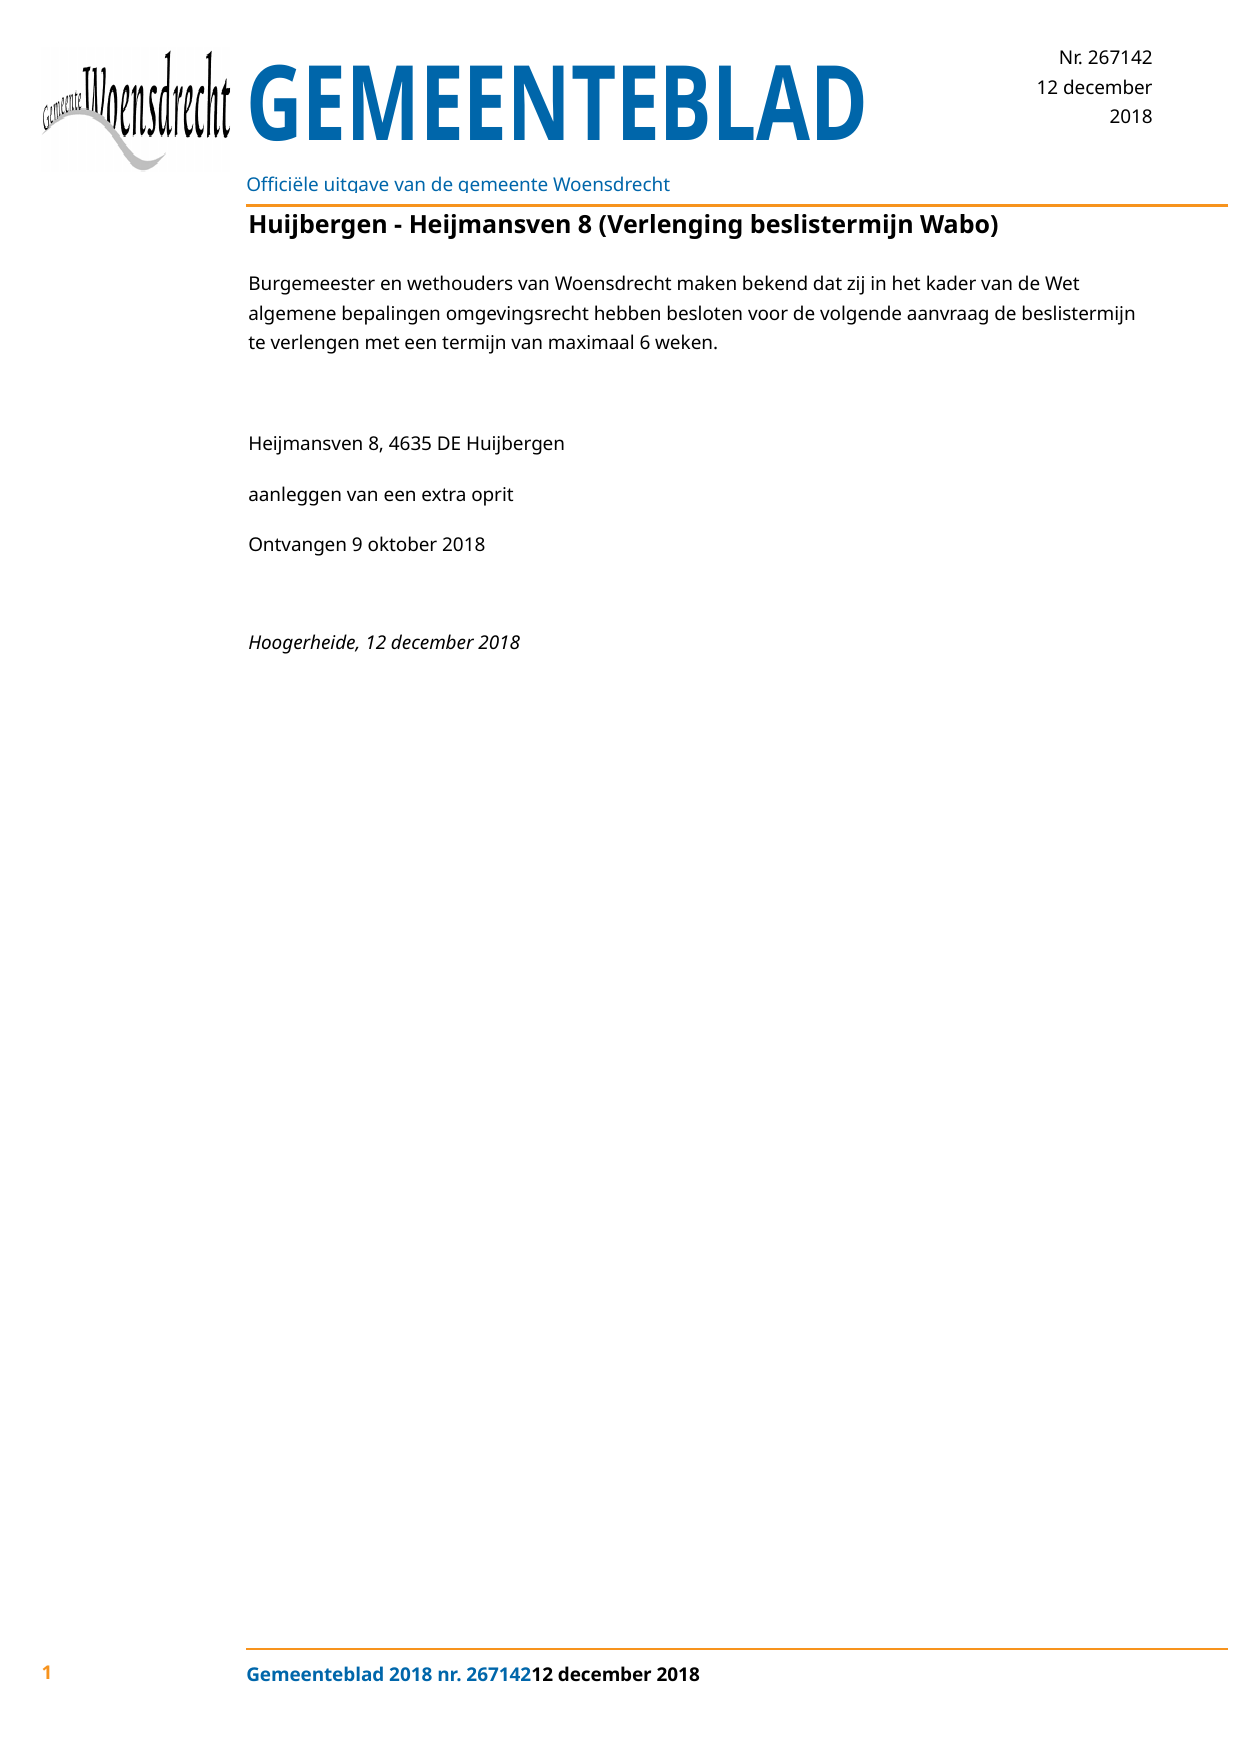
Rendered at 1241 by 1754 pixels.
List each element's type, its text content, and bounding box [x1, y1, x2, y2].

text aanleggen van een extra oprit [248, 481, 1152, 506]
text Huijbergen - Heijmansven 8 (Verlenging beslistermijn Wabo) [248, 207, 1152, 241]
text Ontvangen 9 oktober 2018 [248, 531, 1152, 557]
text Burgemeester en wethouders van Woensdrecht maken bekend dat zij in het kader van de Wet algemene bepalingen omgevingsrecht hebben besloten voor de volgende aanvraag de beslistermijn te verlengen met een termijn van maximaal 6 weken. [248, 270, 1152, 355]
picture [41, 47, 231, 172]
text Hoogerheide, 12 december 2018 [248, 629, 1152, 655]
text Heijmansven 8, 4635 DE Huijbergen [248, 430, 1152, 456]
